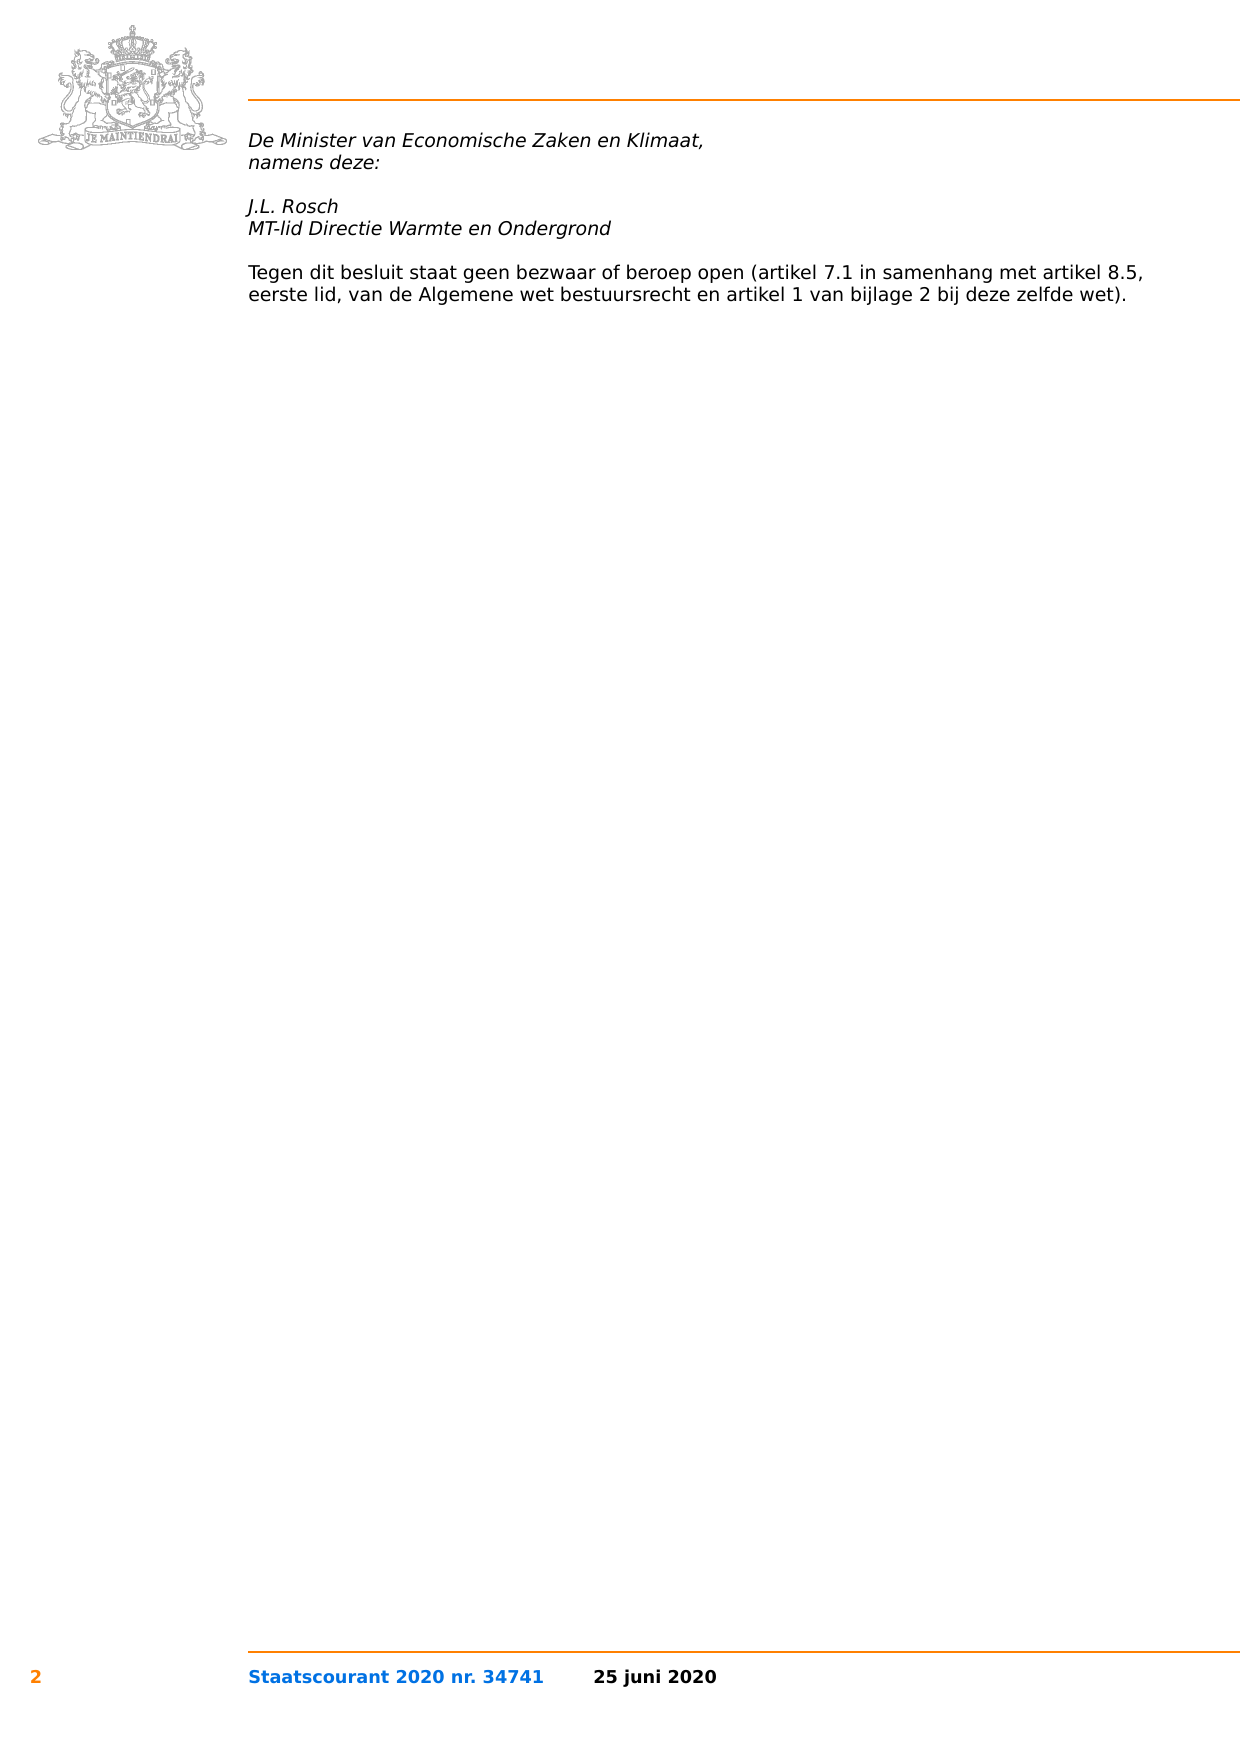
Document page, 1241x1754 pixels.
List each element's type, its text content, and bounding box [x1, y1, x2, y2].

text De Minister van Economische Zaken en Klimaat, namens deze: J.L. Rosch MT-lid Directie Warmte en Ondergrond [248, 130, 1163, 240]
picture [38, 25, 227, 150]
text Tegen dit besluit staat geen bezwaar of beroep open (artikel 7.1 in samenhang met artikel 8.5, eerste lid, van de Algemene wet bestuursrecht en artikel 1 van bijlage 2 bij deze zelfde wet). [248, 262, 1163, 306]
